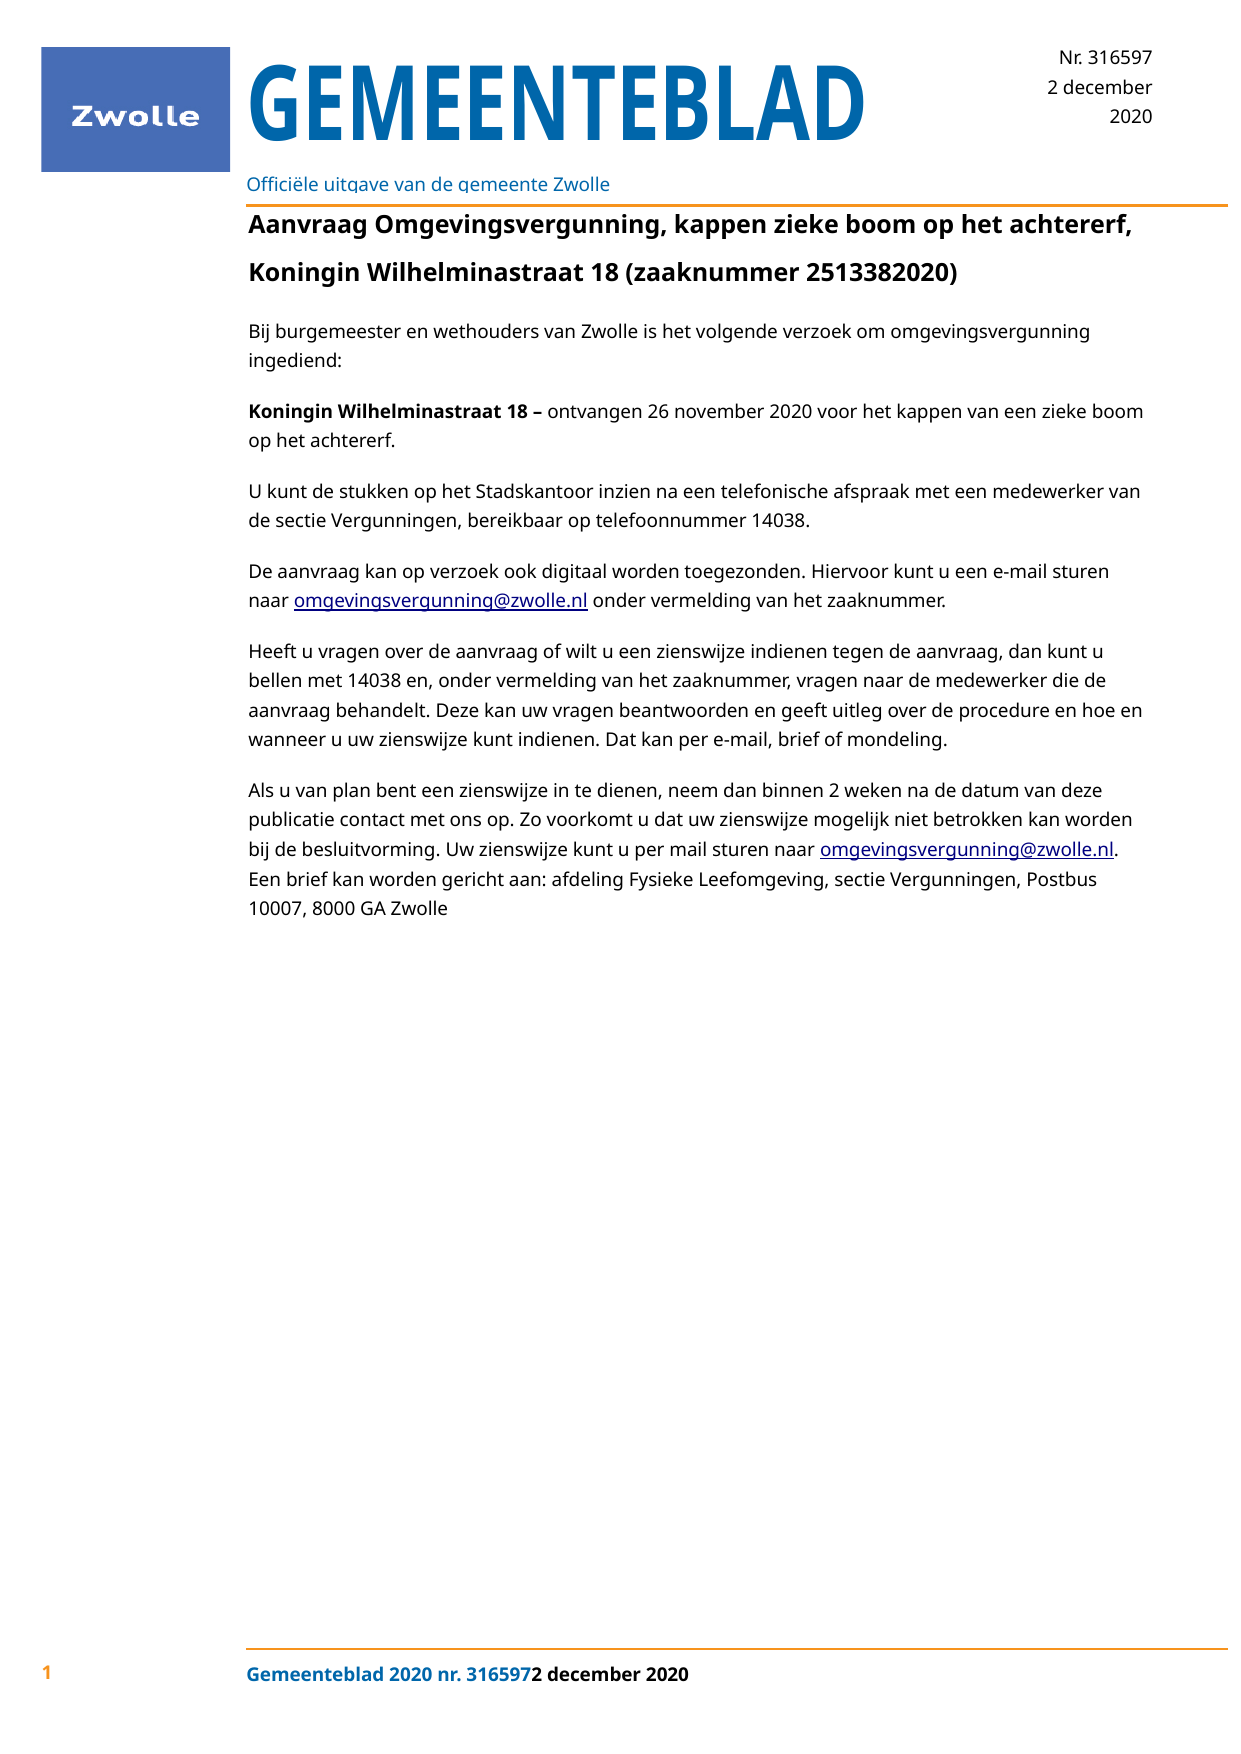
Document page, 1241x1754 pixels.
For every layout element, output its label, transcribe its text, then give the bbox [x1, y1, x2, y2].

text Als u van plan bent een zienswijze in te dienen, neem dan binnen 2 weken na de datum van deze publicatie contact met ons op. Zo voorkomt u dat uw zienswijze mogelijk niet betrokken kan worden bij de besluitvorming. Uw zienswijze kunt u per mail sturen naar omgevingsvergunning@zwolle.nl. Een brief kan worden gericht aan: afdeling Fysieke Leefomgeving, sectie Vergunningen, Postbus 10007, 8000 GA Zwolle [248, 777, 1152, 921]
picture [41, 47, 231, 172]
text Koningin Wilhelminastraat 18 – ontvangen 26 november 2020 voor het kappen van een zieke boom op het achtererf. [248, 398, 1152, 453]
text De aanvraag kan op verzoek ook digitaal worden toegezonden. Hiervoor kunt u een e-mail sturen naar omgevingsvergunning@zwolle.nl onder vermelding van het zaaknummer. [248, 558, 1152, 613]
text Aanvraag Omgevingsvergunning, kappen zieke boom op het achtererf, Koningin Wilhelminastraat 18 (zaaknummer 2513382020) [248, 207, 1152, 288]
text Bij burgemeester en wethouders van Zwolle is het volgende verzoek om omgevingsvergunning ingediend: [248, 318, 1152, 373]
text Heeft u vragen over de aanvraag of wilt u een zienswijze indienen tegen de aanvraag, dan kunt u bellen met 14038 en, onder vermelding van het zaaknummer, vragen naar de medewerker die de aanvraag behandelt. Deze kan uw vragen beantwoorden en geeft uitleg over de procedure en hoe en wanneer u uw zienswijze kunt indienen. Dat kan per e-mail, brief of mondeling. [248, 638, 1152, 752]
text U kunt de stukken op het Stadskantoor inzien na een telefonische afspraak met een medewerker van de sectie Vergunningen, bereikbaar op telefoonnummer 14038. [248, 478, 1152, 533]
